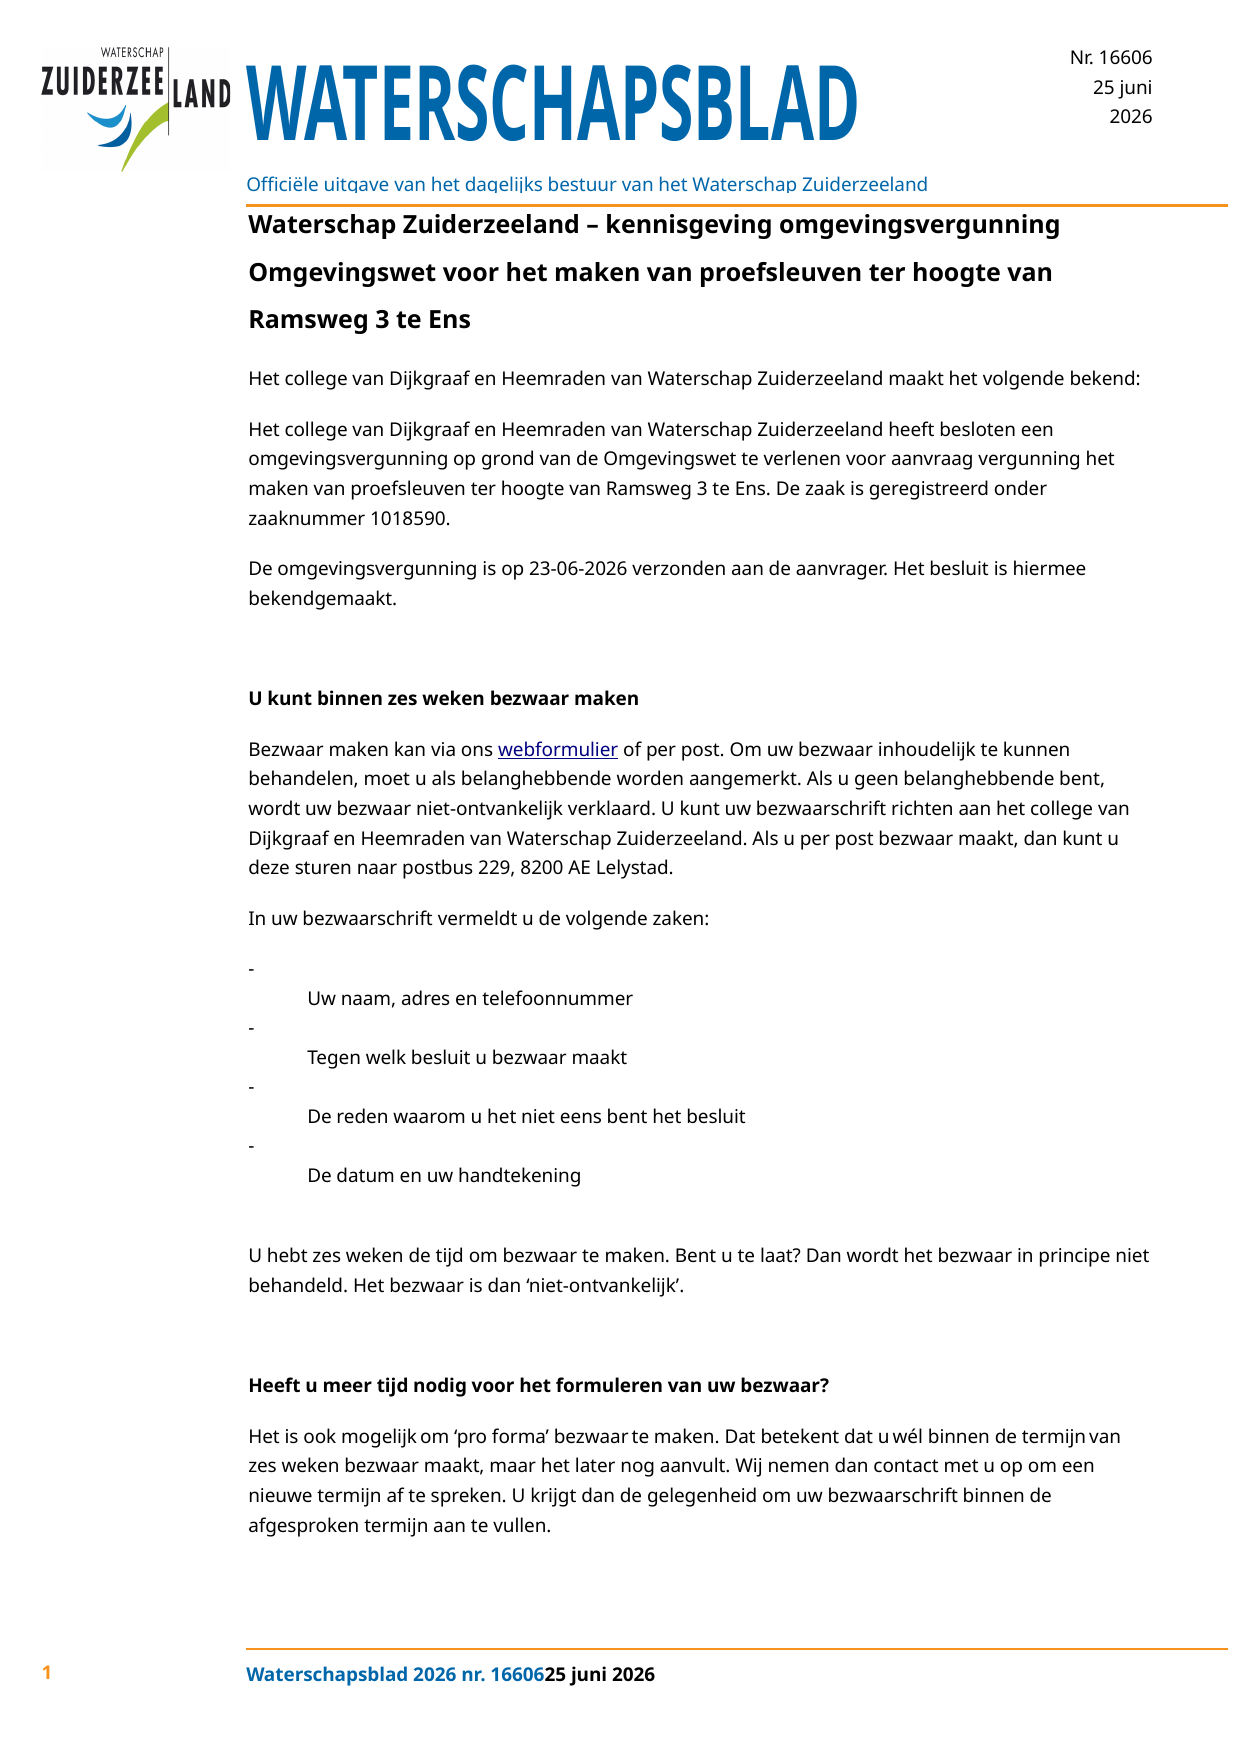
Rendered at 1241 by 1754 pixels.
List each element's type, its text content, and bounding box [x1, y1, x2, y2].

text Het college van Dijkgraaf en Heemraden van Waterschap Zuiderzeeland heeft besloten een omgevingsvergunning op grond van de Omgevingswet te verlenen voor aanvraag vergunning het maken van proefsleuven ter hoogte van Ramsweg 3 te Ens. De zaak is geregistreerd onder zaaknummer 1018590. [248, 416, 1152, 530]
text De omgevingsvergunning is op 23-06-2026 verzonden aan de aanvrager. Het besluit is hiermee bekendgemaakt. [248, 555, 1152, 610]
list Tegen welk besluit u bezwaar maakt [248, 1044, 1152, 1069]
text Heeft u meer tijd nodig voor het formuleren van uw bezwaar? [248, 1373, 1152, 1398]
text U kunt binnen zes weken bezwaar maken [248, 686, 1152, 711]
list De datum en uw handtekening [248, 1162, 1152, 1188]
list De reden waarom u het niet eens bent het besluit [248, 1103, 1152, 1129]
text In uw bezwaarschrift vermeldt u de volgende zaken: [248, 905, 1152, 930]
text U hebt zes weken de tijd om bezwaar te maken. Bent u te laat? Dan wordt het bezwaar in principe niet behandeld. Het bezwaar is dan ‘niet-ontvankelijk’. [248, 1242, 1152, 1297]
list Uw naam, adres en telefoonnummer [248, 985, 1152, 1010]
text Bezwaar maken kan via ons webformulier of per post. Om uw bezwaar inhoudelijk te kunnen behandelen, moet u als belanghebbende worden aangemerkt. Als u geen belanghebbende bent, wordt uw bezwaar niet-ontvankelijk verklaard. U kunt uw bezwaarschrift richten aan het college van Dijkgraaf en Heemraden van Waterschap Zuiderzeeland. Als u per post bezwaar maakt, dan kunt u deze sturen naar postbus 229, 8200 AE Lelystad. [248, 736, 1152, 880]
picture [41, 47, 231, 172]
text Het is ook mogelijk om ‘pro forma’ bezwaar te maken. Dat betekent dat u wél binnen de termijn van zes weken bezwaar maakt, maar het later nog aanvult. Wij nemen dan contact met u op om een nieuwe termijn af te spreken. U krijgt dan de gelegenheid om uw bezwaarschrift binnen de afgesproken termijn aan te vullen. [248, 1423, 1152, 1537]
text Het college van Dijkgraaf en Heemraden van Waterschap Zuiderzeeland maakt het volgende bekend: [248, 366, 1152, 391]
text Waterschap Zuiderzeeland – kennisgeving omgevingsvergunning Omgevingswet voor het maken van proefsleuven ter hoogte van Ramsweg 3 te Ens [248, 207, 1152, 336]
